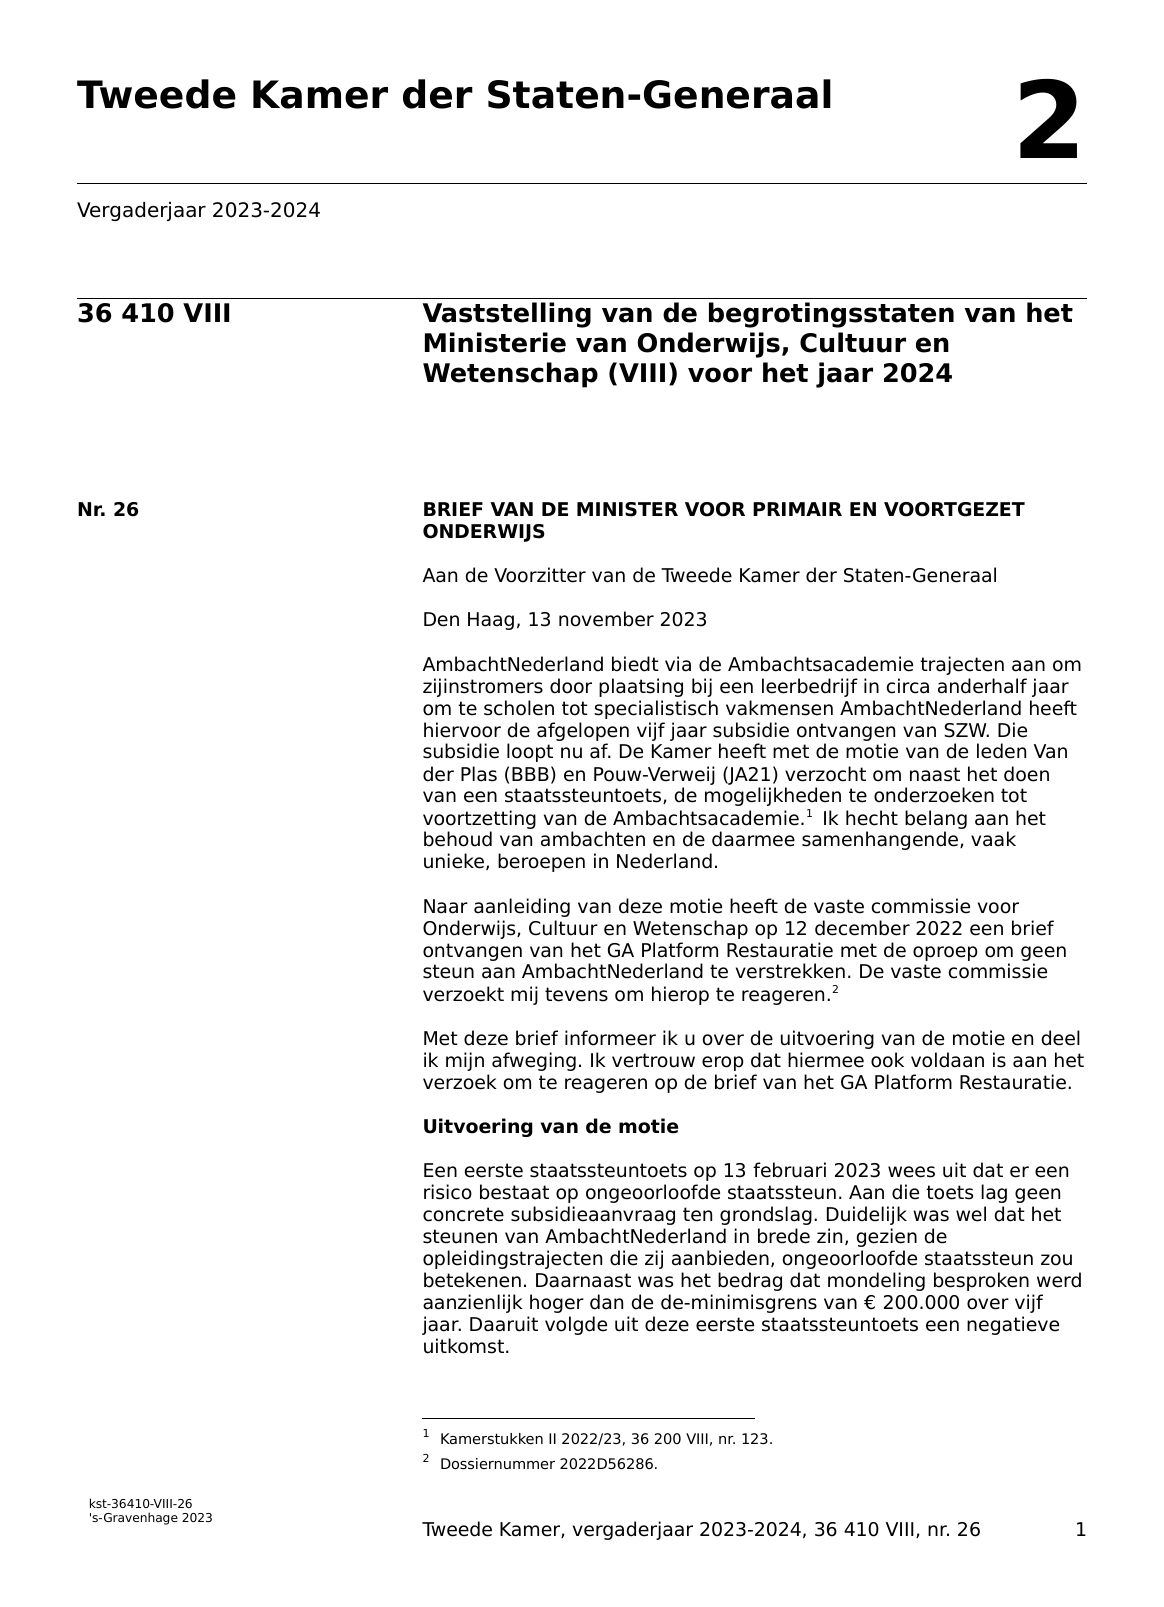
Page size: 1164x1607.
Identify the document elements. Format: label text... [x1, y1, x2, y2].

text Aan de Voorzitter van de Tweede Kamer der Staten-Generaal [422, 565, 1087, 587]
table_header Tweede Kamer der Staten-Generaal [77, 59, 886, 183]
subtitle Uitvoering van de motie [422, 1116, 1087, 1138]
text Den Haag, 13 november 2023 [422, 609, 1087, 631]
text kst-36410-VIII-26 [88, 1497, 323, 1511]
text 's-Gravenhage 2023 [88, 1511, 323, 1525]
text Een eerste staatssteuntoets op 13 februari 2023 wees uit dat er een risico bestaat op ongeoorloofde staatssteun. Aan die toets lag geen concrete subsidieaanvraag ten grondslag. Duidelijk was wel dat het steunen van AmbachtNederland in brede zin, gezien de opleidingstrajecten die zij aanbieden, ongeoorloofde staatssteun zou betekenen. Daarnaast was het bedrag dat mondeling besproken werd aanzienlijk hoger dan de de-minimisgrens van € 200.000 over vijf jaar. Daaruit volgde uit deze eerste staatssteuntoets een negatieve uitkomst. [422, 1160, 1087, 1358]
text Naar aanleiding van deze motie heeft de vaste commissie voor Onderwijs, Cultuur en Wetenschap op 12 december 2022 een brief ontvangen van het GA Platform Restauratie met de oproep om geen steun aan AmbachtNederland te verstrekken. De vaste commissie verzoekt mij tevens om hierop te reageren. [422, 896, 1087, 1005]
text Met deze brief informeer ik u over de uitvoering van de motie en deel ik mijn afweging. Ik vertrouw erop dat hiermee ook voldaan is aan het verzoek om te reageren op de brief van het GA Platform Restauratie. [422, 1028, 1087, 1093]
table_cell Vergaderjaar 2023-2024 [77, 184, 1087, 298]
text Kamerstukken II 2022/23, 36 200 VIII, nr. 123. [422, 1427, 1087, 1449]
subtitle 36 410 VIII Vaststelling van de begrotingsstaten van het Ministerie van Onderwijs, Cultuur en Wetenschap (VIII) voor het jaar 2024 [77, 299, 1087, 388]
text Dossiernummer 2022D56286. [422, 1452, 1087, 1474]
table_header 2 [886, 59, 1087, 183]
subtitle Nr. 26 BRIEF VAN DE MINISTER VOOR PRIMAIR EN VOORTGEZET ONDERWIJS [77, 499, 1087, 543]
text AmbachtNederland biedt via de Ambachtsacademie trajecten aan om zijinstromers door plaatsing bij een leerbedrijf in circa anderhalf jaar om te scholen tot specialistisch vakmensen AmbachtNederland heeft hiervoor de afgelopen vijf jaar subsidie ontvangen van SZW. Die subsidie loopt nu af. De Kamer heeft met de motie van de leden Van der Plas (BBB) en Pouw-Verweij (JA21) verzocht om naast het doen van een staatssteuntoets, de mogelijkheden te onderzoeken tot voortzetting van de Ambachtsacademie. Ik hecht belang aan het behoud van ambachten en de daarmee samenhangende, vaak unieke, beroepen in Nederland. [422, 653, 1087, 873]
